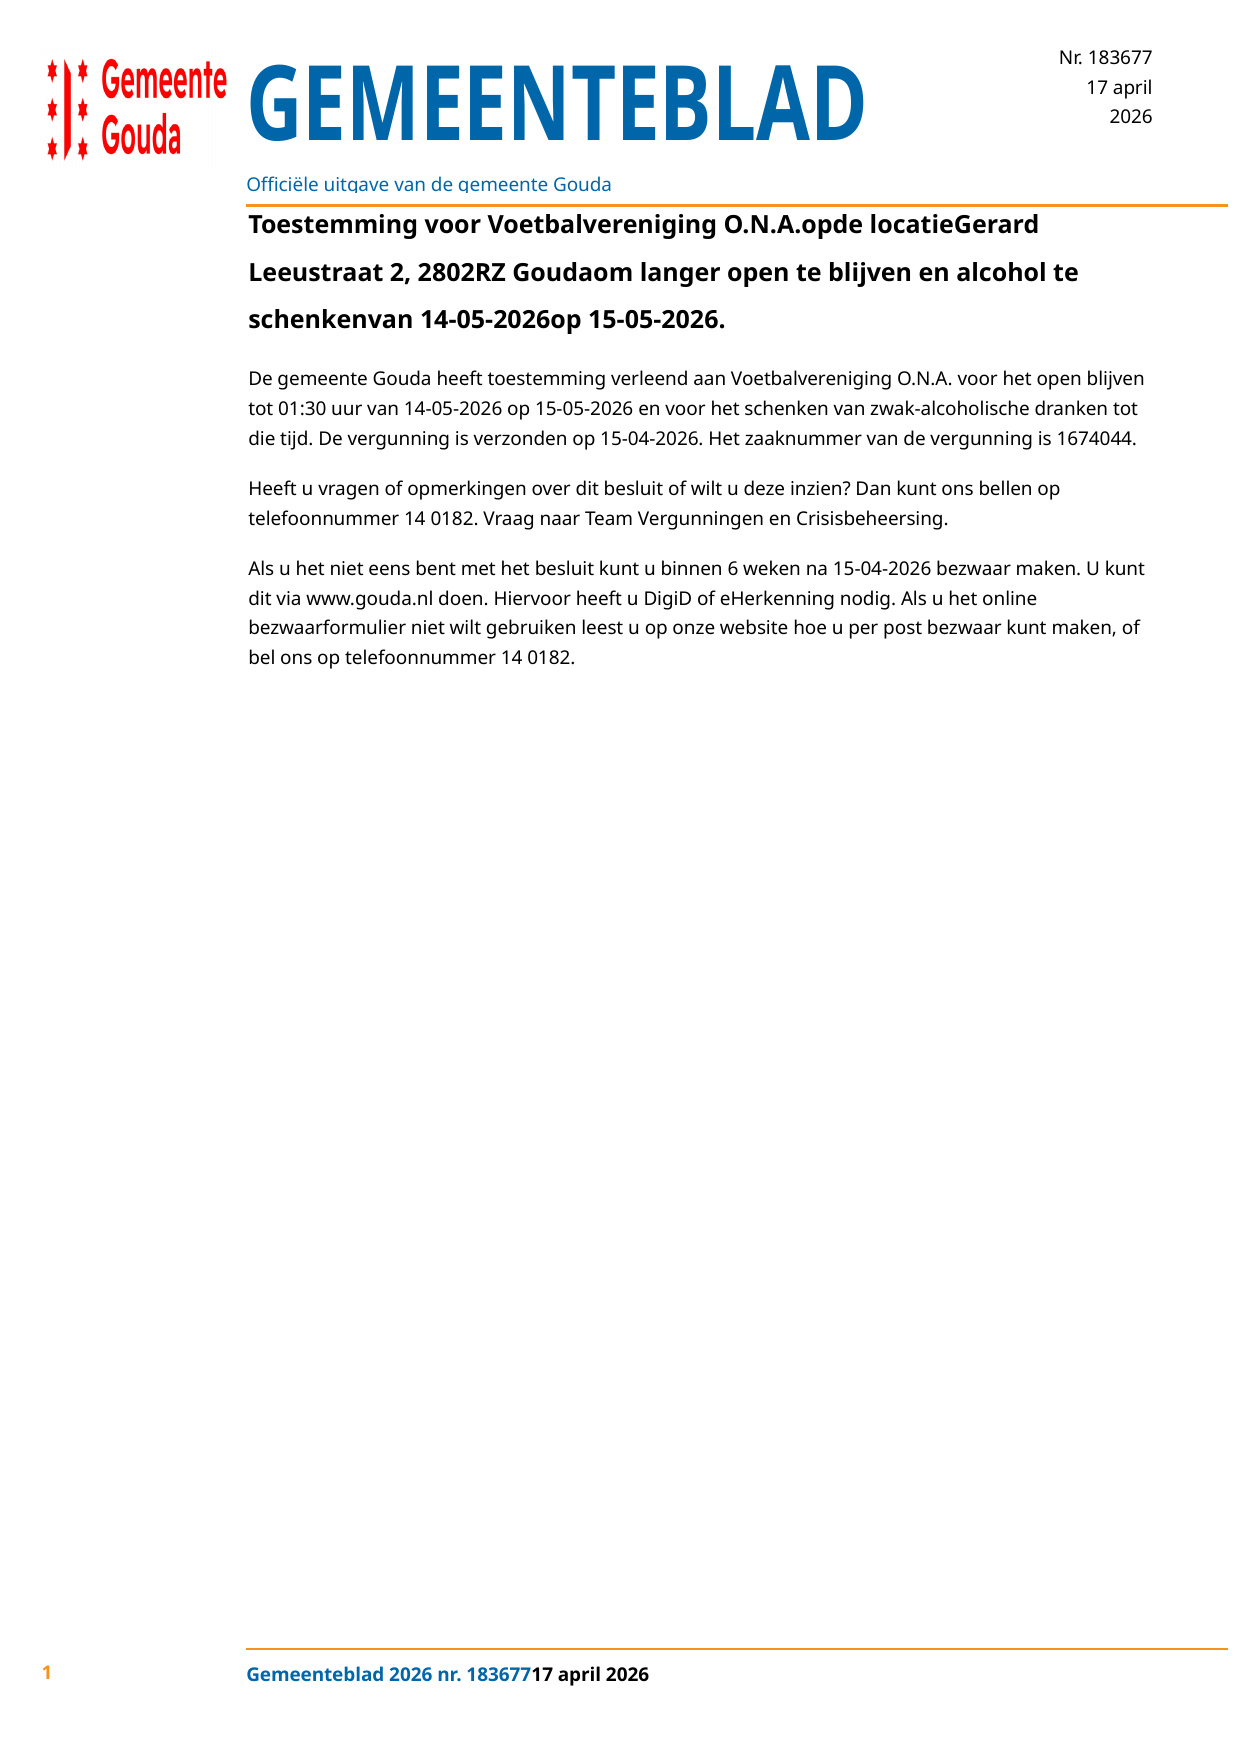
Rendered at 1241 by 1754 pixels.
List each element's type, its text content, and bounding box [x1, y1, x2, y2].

text Als u het niet eens bent met het besluit kunt u binnen 6 weken na 15-04-2026 bezwaar maken. U kunt dit via www.gouda.nl doen. Hiervoor heeft u DigiD of eHerkenning nodig. Als u het online bezwaarformulier niet wilt gebruiken leest u op onze website hoe u per post bezwaar kunt maken, of bel ons op telefoonnummer 14 0182. [248, 555, 1152, 669]
text Toestemming voor Voetbalvereniging O.N.A.opde locatieGerard Leeustraat 2, 2802RZ Goudaom langer open te blijven en alcohol te schenkenvan 14-05-2026op 15-05-2026. [248, 207, 1152, 336]
text De gemeente Gouda heeft toestemming verleend aan Voetbalvereniging O.N.A. voor het open blijven tot 01:30 uur van 14-05-2026 op 15-05-2026 en voor het schenken van zwak-alcoholische dranken tot die tijd. De vergunning is verzonden op 15-04-2026. Het zaaknummer van de vergunning is 1674044. [248, 366, 1152, 450]
text Heeft u vragen of opmerkingen over dit besluit of wilt u deze inzien? Dan kunt ons bellen op telefoonnummer 14 0182. Vraag naar Team Vergunningen en Crisisbeheersing. [248, 475, 1152, 530]
picture [41, 47, 231, 172]
